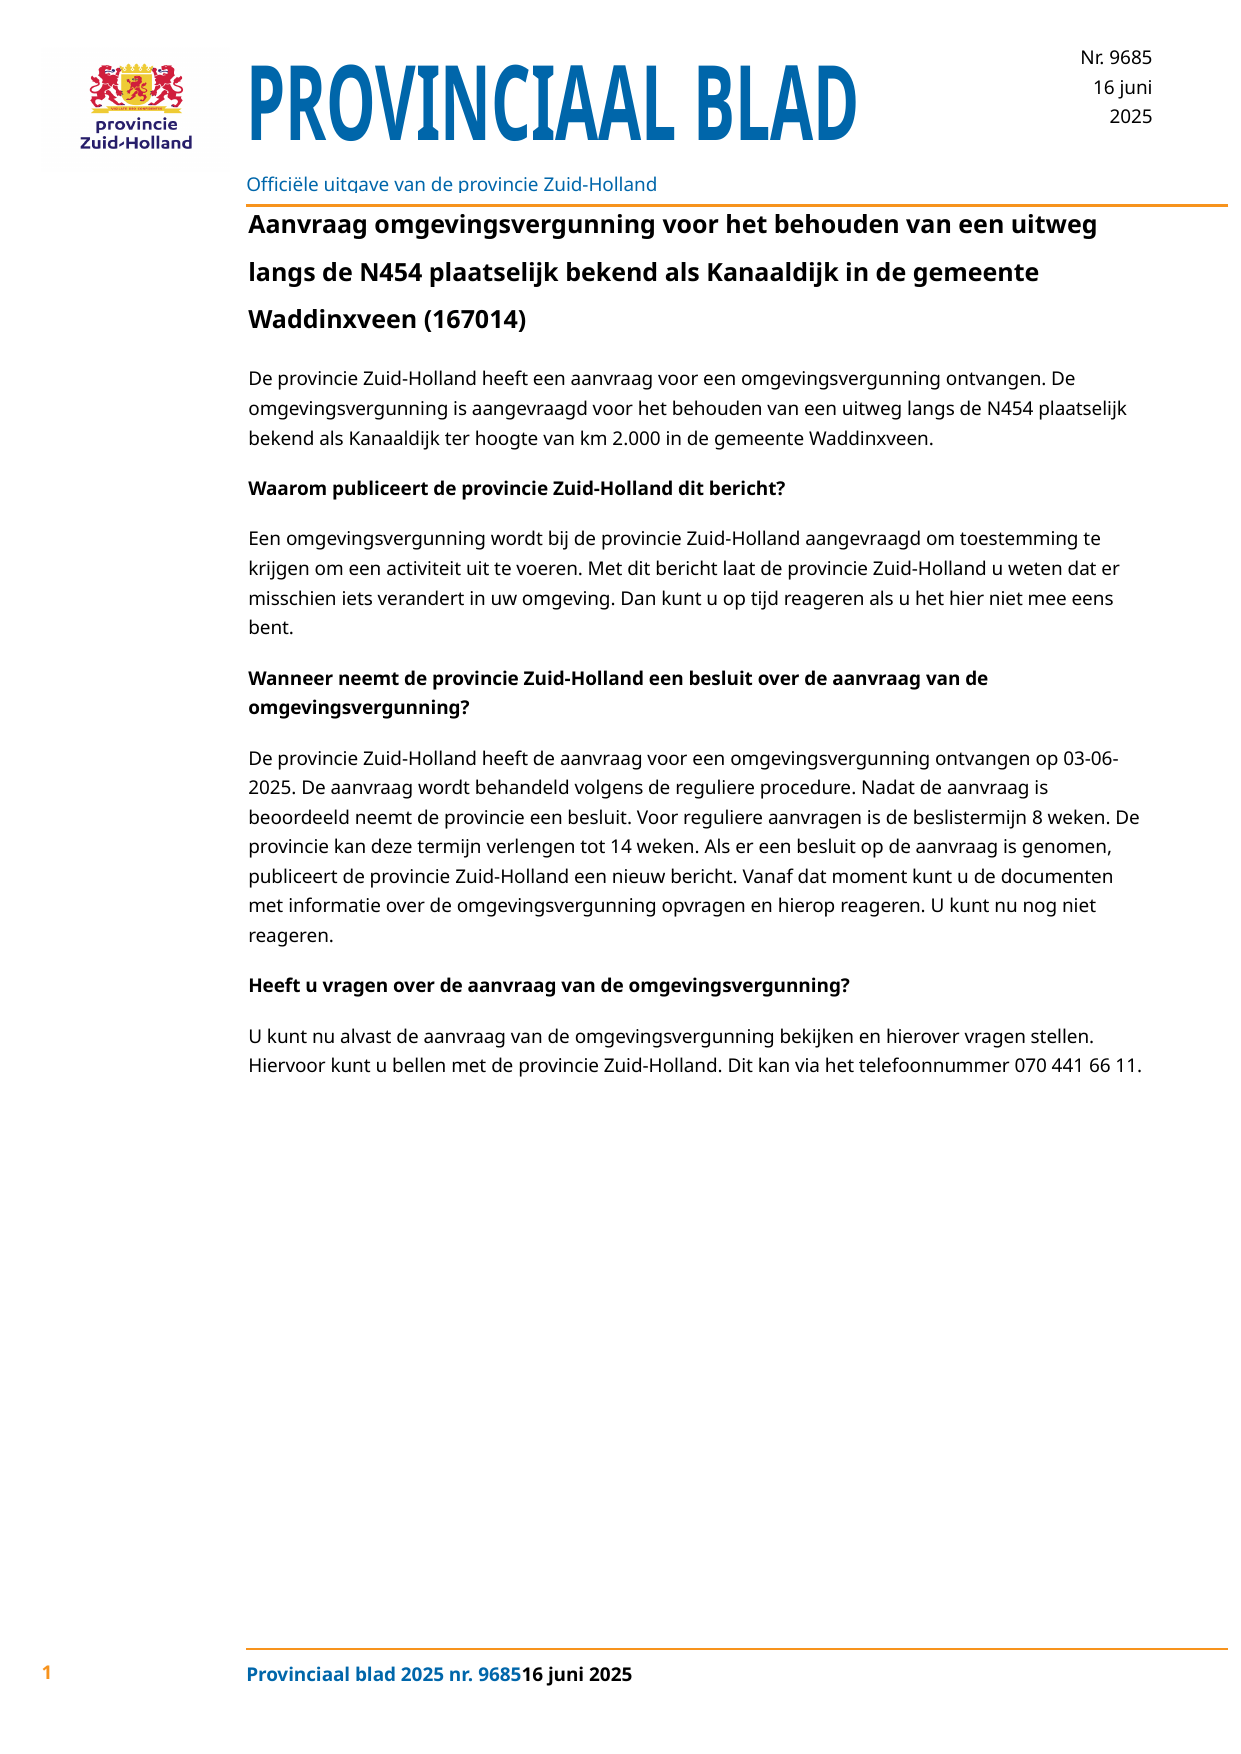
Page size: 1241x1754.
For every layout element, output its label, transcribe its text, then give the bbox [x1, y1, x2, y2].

text Een omgevingsvergunning wordt bij de provincie Zuid-Holland aangevraagd om toestemming te krijgen om een activiteit uit te voeren. Met dit bericht laat de provincie Zuid-Holland u weten dat er misschien iets verandert in uw omgeving. Dan kunt u op tijd reageren als u het hier niet mee eens bent. [248, 526, 1152, 640]
text De provincie Zuid-Holland heeft een aanvraag voor een omgevingsvergunning ontvangen. De omgevingsvergunning is aangevraagd voor het behouden van een uitweg langs de N454 plaatselijk bekend als Kanaaldijk ter hoogte van km 2.000 in de gemeente Waddinxveen. [248, 366, 1152, 450]
text Aanvraag omgevingsvergunning voor het behouden van een uitweg langs de N454 plaatselijk bekend als Kanaaldijk in de gemeente Waddinxveen (167014) [248, 207, 1152, 336]
text Waarom publiceert de provincie Zuid-Holland dit bericht? [248, 475, 1152, 501]
text De provincie Zuid-Holland heeft de aanvraag voor een omgevingsvergunning ontvangen op 03-06-2025. De aanvraag wordt behandeld volgens de reguliere procedure. Nadat de aanvraag is beoordeeld neemt de provincie een besluit. Voor reguliere aanvragen is de beslistermijn 8 weken. De provincie kan deze termijn verlengen tot 14 weken. Als er een besluit op de aanvraag is genomen, publiceert de provincie Zuid-Holland een nieuw bericht. Vanaf dat moment kunt u de documenten met informatie over de omgevingsvergunning opvragen en hierop reageren. U kunt nu nog niet reageren. [248, 745, 1152, 948]
text U kunt nu alvast de aanvraag van de omgevingsvergunning bekijken en hierover vragen stellen. Hiervoor kunt u bellen met de provincie Zuid-Holland. Dit kan via het telefoonnummer 070 441 66 11. [248, 1023, 1152, 1078]
picture [41, 47, 231, 172]
text Wanneer neemt de provincie Zuid-Holland een besluit over de aanvraag van de omgevingsvergunning? [248, 665, 1152, 720]
text Heeft u vragen over de aanvraag van de omgevingsvergunning? [248, 973, 1152, 998]
